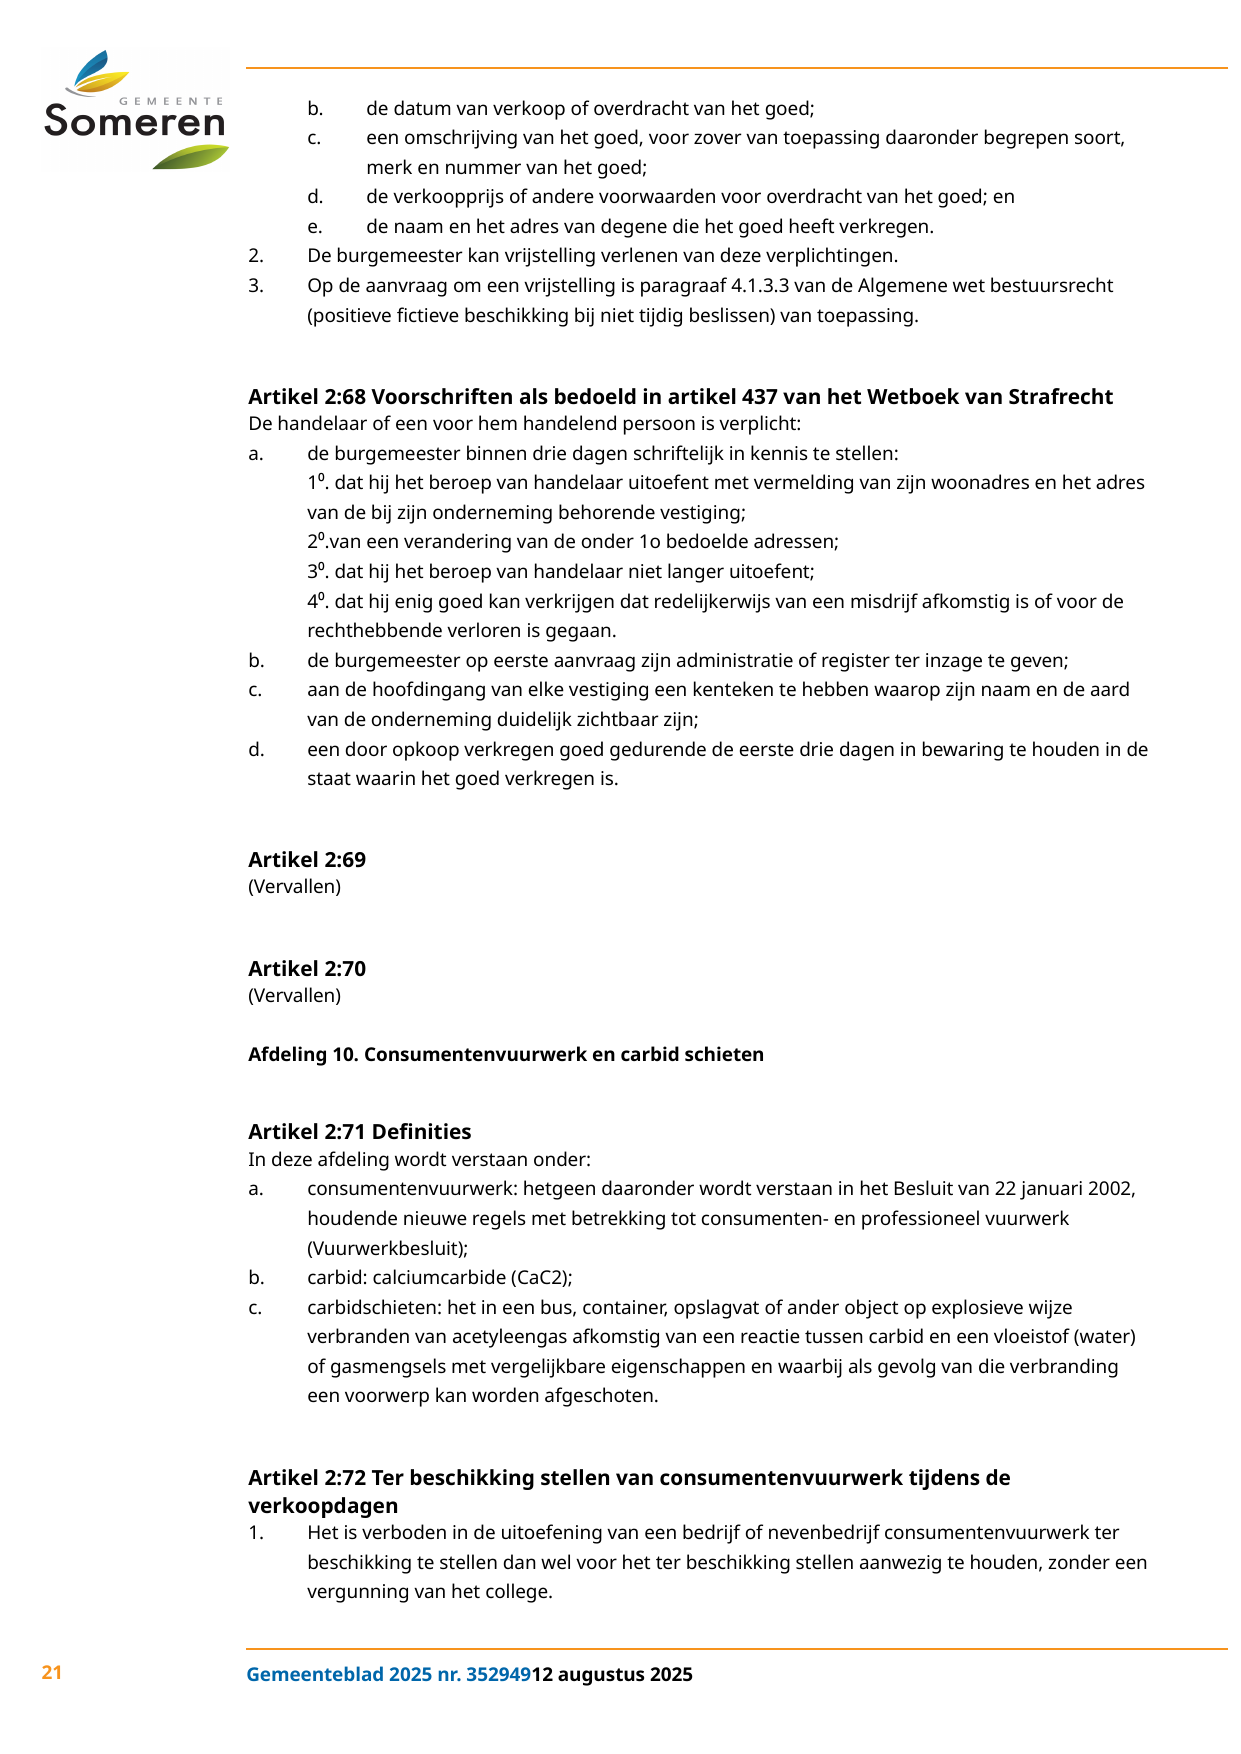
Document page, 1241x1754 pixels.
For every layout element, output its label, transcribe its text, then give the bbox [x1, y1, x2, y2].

text Artikel 2:69 [248, 845, 1152, 874]
picture [41, 47, 231, 172]
list carbid: calciumcarbide (CaC2); [248, 1264, 1152, 1290]
text Artikel 2:70 [248, 954, 1152, 982]
list De burgemeester kan vrijstelling verlenen van deze verplichtingen. [248, 243, 1152, 268]
text In deze afdeling wordt verstaan onder: [248, 1146, 1152, 1172]
list de naam en het adres van degene die het goed heeft verkregen. [307, 213, 1152, 239]
text Artikel 2:71 Definities [248, 1117, 1152, 1146]
text Artikel 2:72 Ter beschikking stellen van consumentenvuurwerk tijdens de verkoopdagen [248, 1463, 1152, 1519]
list 3⁰. dat hij het beroep van handelaar niet langer uitoefent; [248, 558, 1152, 584]
text Afdeling 10. Consumentenvuurwerk en carbid schieten [248, 1041, 1152, 1067]
list aan de hoofdingang van elke vestiging een kenteken te hebben waarop zijn naam en de aard van de onderneming duidelijk zichtbaar zijn; [248, 677, 1152, 732]
list Het is verboden in de uitoefening van een bedrijf of nevenbedrijf consumentenvuurwerk ter beschikking te stellen dan wel voor het ter beschikking stellen aanwezig te houden, zonder een vergunning van het college. [248, 1519, 1152, 1604]
list 1⁰. dat hij het beroep van handelaar uitoefent met vermelding van zijn woonadres en het adres van de bij zijn onderneming behorende vestiging; [248, 469, 1152, 525]
text (Vervallen) [248, 982, 1152, 1008]
list de burgemeester binnen drie dagen schriftelijk in kennis te stellen: [248, 440, 1152, 466]
text De handelaar of een voor hem handelend persoon is verplicht: [248, 410, 1152, 436]
list de datum van verkoop of overdracht van het goed; [307, 95, 1152, 121]
list Op de aanvraag om een vrijstelling is paragraaf 4.1.3.3 van de Algemene wet bestuursrecht (positieve fictieve beschikking bij niet tijdig beslissen) van toepassing. [248, 272, 1152, 328]
list een door opkoop verkregen goed gedurende de eerste drie dagen in bewaring te houden in de staat waarin het goed verkregen is. [248, 736, 1152, 791]
list de verkoopprijs of andere voorwaarden voor overdracht van het goed; en [307, 183, 1152, 209]
list een omschrijving van het goed, voor zover van toepassing daaronder begrepen soort, merk en nummer van het goed; [307, 124, 1152, 180]
list 2⁰.van een verandering van de onder 1o bedoelde adressen; [248, 529, 1152, 554]
list de burgemeester op eerste aanvraag zijn administratie of register ter inzage te geven; [248, 647, 1152, 673]
list consumentenvuurwerk: hetgeen daaronder wordt verstaan in het Besluit van 22 januari 2002, houdende nieuwe regels met betrekking tot consumenten- en professioneel vuurwerk (Vuurwerkbesluit); [248, 1176, 1152, 1260]
text (Vervallen) [248, 874, 1152, 899]
text Artikel 2:68 Voorschriften als bedoeld in artikel 437 van het Wetboek van Strafrecht [248, 382, 1152, 410]
list 4⁰. dat hij enig goed kan verkrijgen dat redelijkerwijs van een misdrijf afkomstig is of voor de rechthebbende verloren is gegaan. [248, 588, 1152, 643]
list carbidschieten: het in een bus, container, opslagvat of ander object op explosieve wijze verbranden van acetyleengas afkomstig van een reactie tussen carbid en een vloeistof (water) of gasmengsels met vergelijkbare eigenschappen en waarbij als gevolg van die verbranding een voorwerp kan worden afgeschoten. [248, 1294, 1152, 1408]
